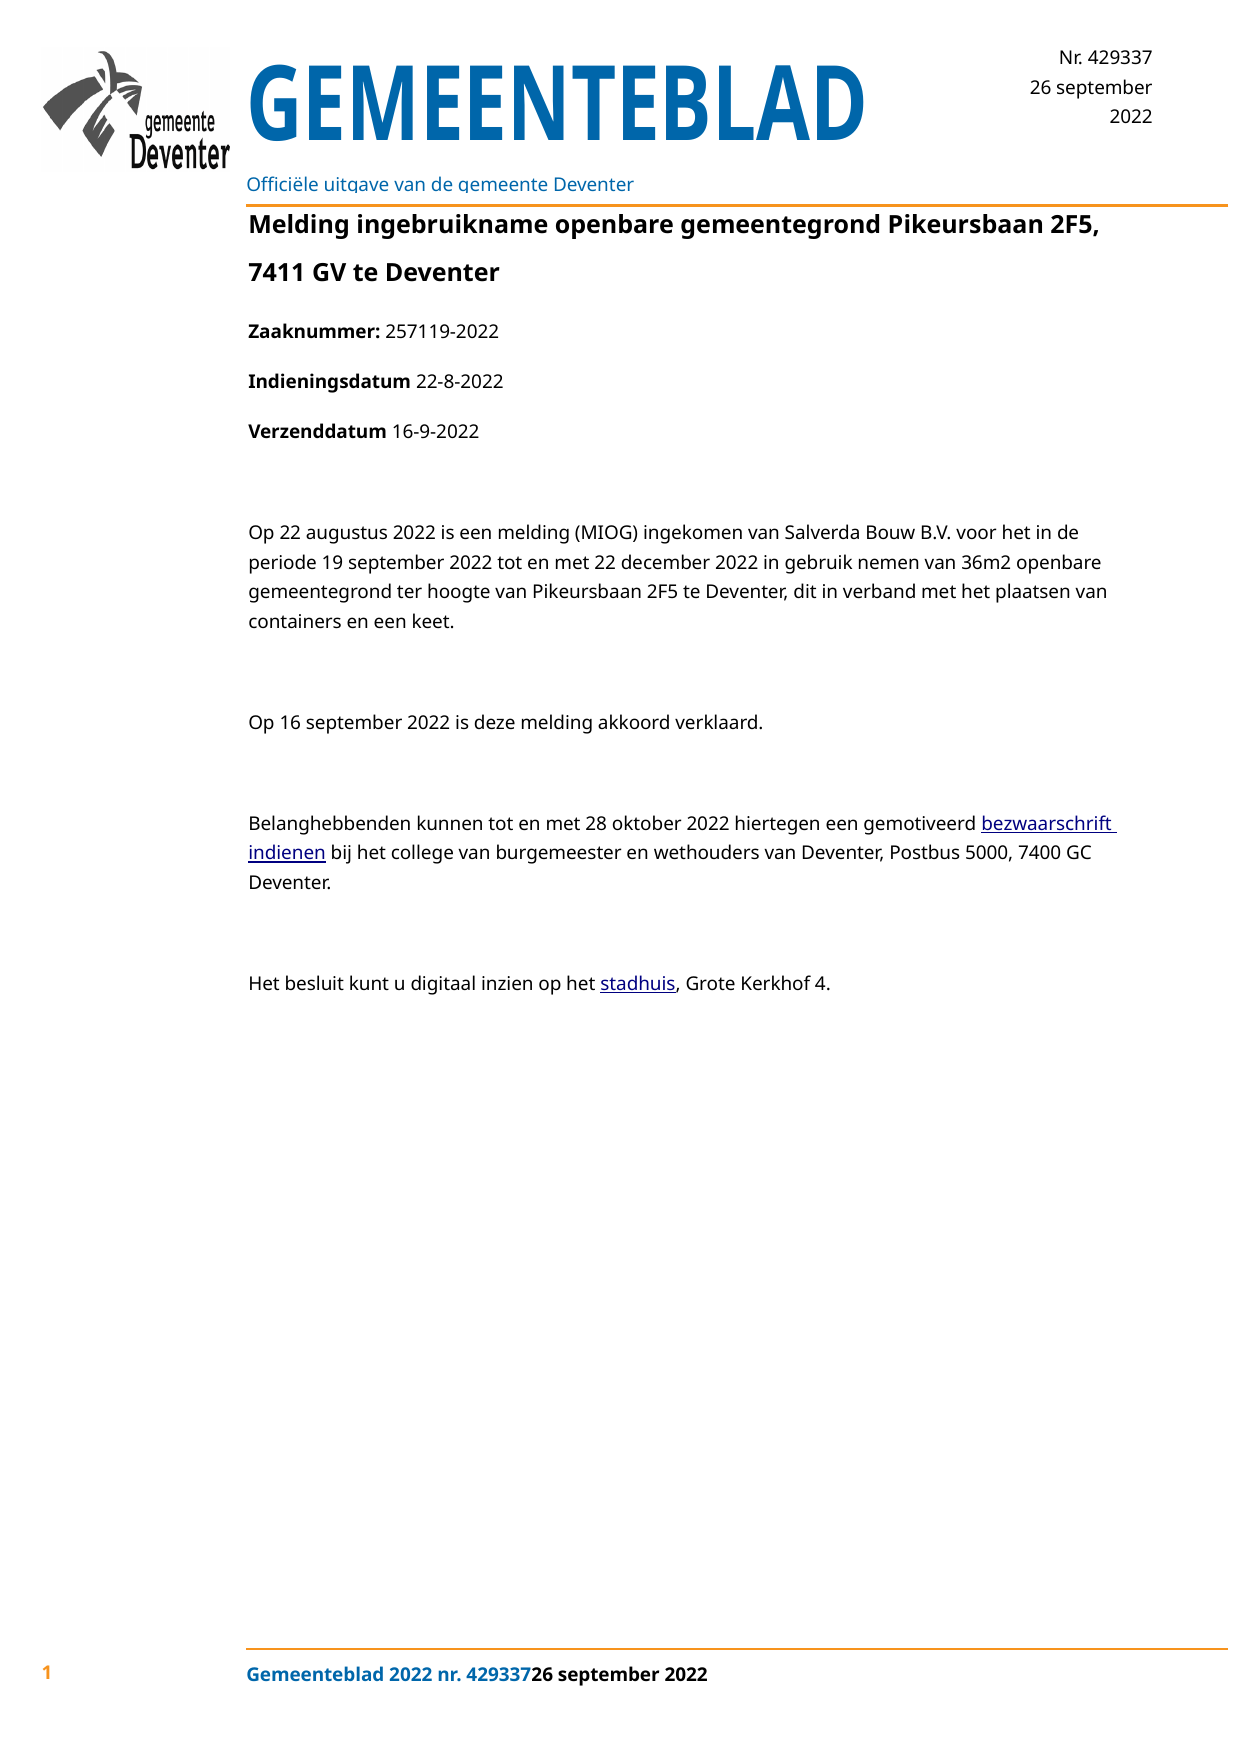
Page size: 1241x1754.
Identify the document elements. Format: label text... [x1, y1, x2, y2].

text Op 16 september 2022 is deze melding akkoord verklaard. [248, 709, 1152, 735]
text Belanghebbenden kunnen tot en met 28 oktober 2022 hiertegen een gemotiveerd bezwaarschrift indienen bij het college van burgemeester en wethouders van Deventer, Postbus 5000, 7400 GC Deventer. [248, 810, 1152, 895]
text Melding ingebruikname openbare gemeentegrond Pikeursbaan 2F5, 7411 GV te Deventer [248, 207, 1152, 288]
text Op 22 augustus 2022 is een melding (MIOG) ingekomen van Salverda Bouw B.V. voor het in de periode 19 september 2022 tot en met 22 december 2022 in gebruik nemen van 36m2 openbare gemeentegrond ter hoogte van Pikeursbaan 2F5 te Deventer, dit in verband met het plaatsen van containers en een keet. [248, 519, 1152, 634]
text Het besluit kunt u digitaal inzien op het stadhuis, Grote Kerkhof 4. [248, 970, 1152, 996]
picture [41, 47, 231, 172]
text Verzenddatum 16-9-2022 [248, 419, 1152, 444]
text Indieningsdatum 22-8-2022 [248, 368, 1152, 394]
text Zaaknummer: 257119-2022 [248, 318, 1152, 344]
